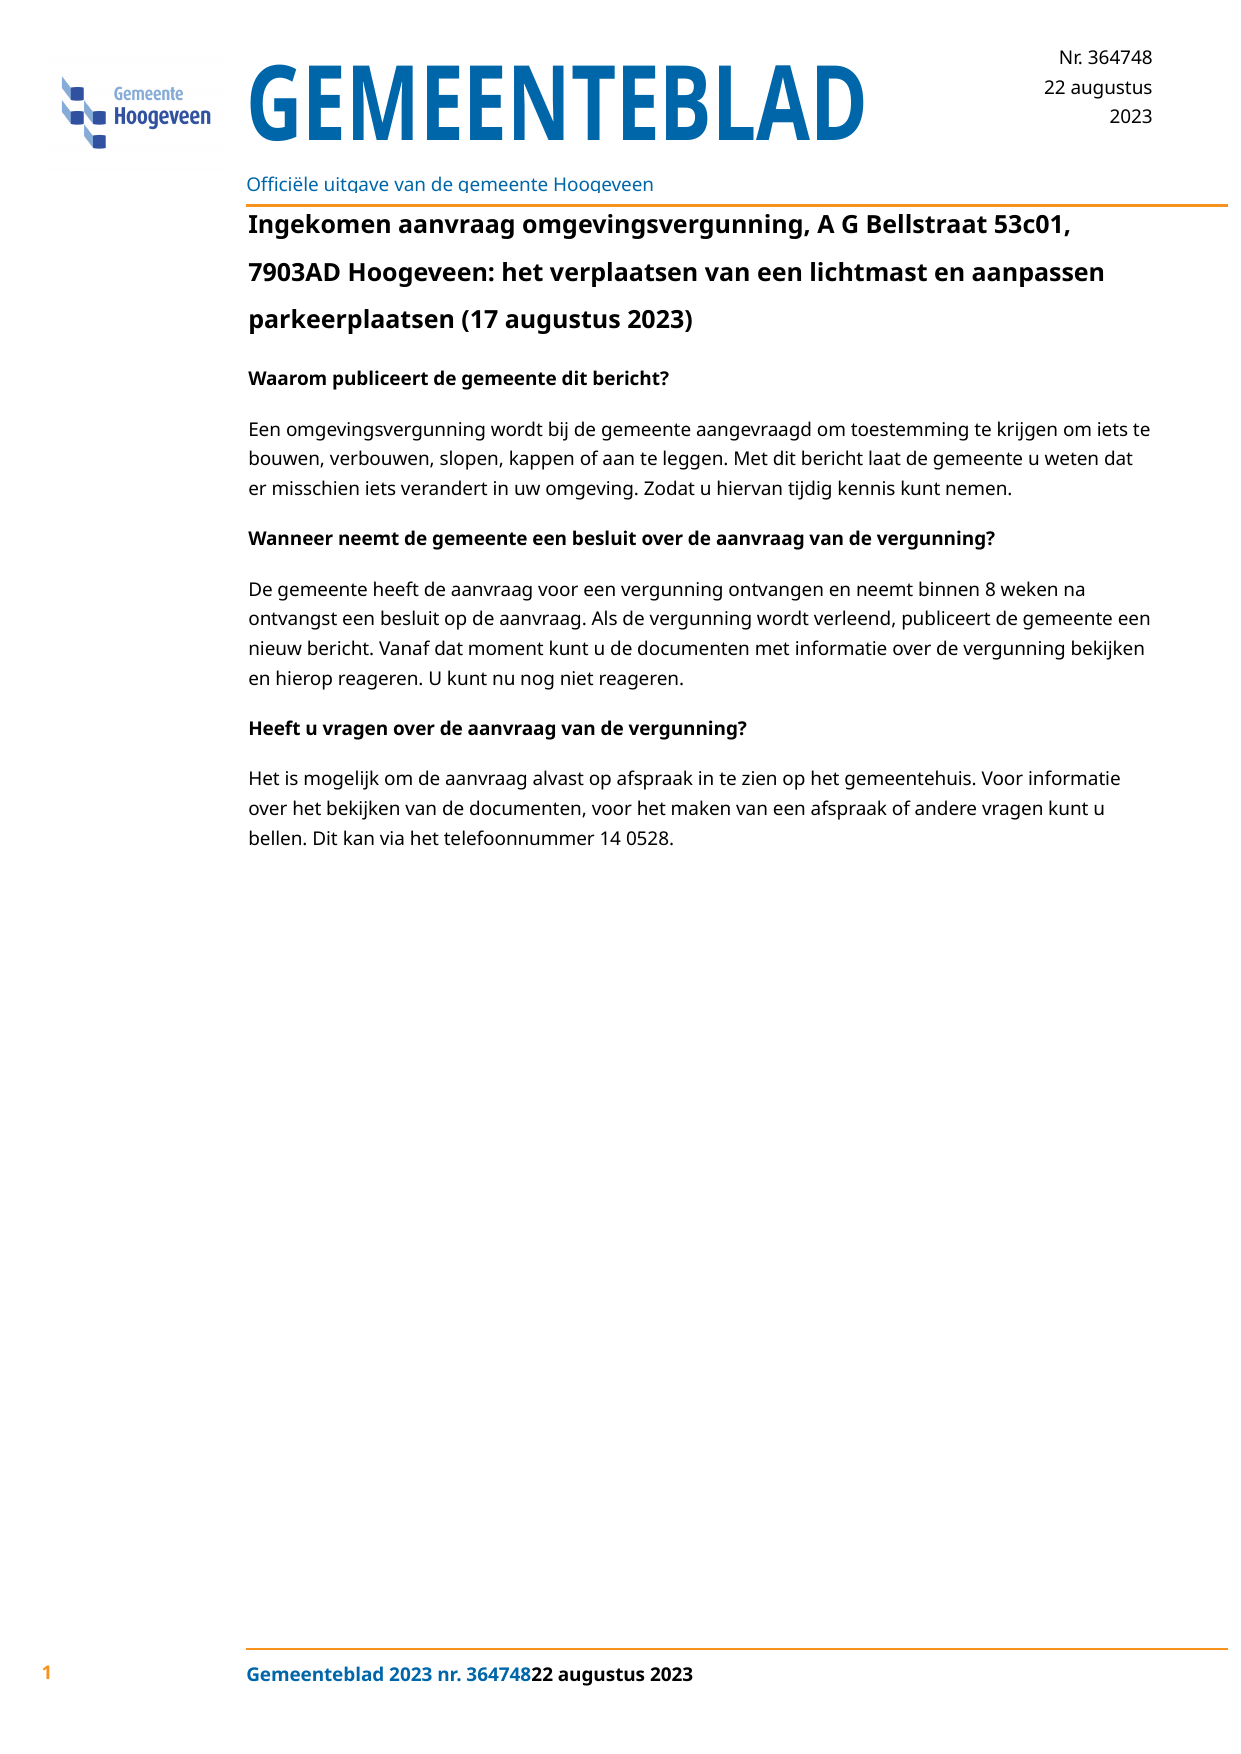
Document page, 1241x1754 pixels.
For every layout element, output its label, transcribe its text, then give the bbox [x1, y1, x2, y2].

text Wanneer neemt de gemeente een besluit over de aanvraag van de vergunning? [248, 526, 1152, 551]
text Heeft u vragen over de aanvraag van de vergunning? [248, 715, 1152, 741]
text De gemeente heeft de aanvraag voor een vergunning ontvangen en neemt binnen 8 weken na ontvangst een besluit op de aanvraag. Als de vergunning wordt verleend, publiceert de gemeente een nieuw bericht. Vanaf dat moment kunt u de documenten met informatie over de vergunning bekijken en hierop reageren. U kunt nu nog niet reageren. [248, 576, 1152, 690]
picture [41, 47, 231, 172]
text Een omgevingsvergunning wordt bij de gemeente aangevraagd om toestemming te krijgen om iets te bouwen, verbouwen, slopen, kappen of aan te leggen. Met dit bericht laat de gemeente u weten dat er misschien iets verandert in uw omgeving. Zodat u hiervan tijdig kennis kunt nemen. [248, 416, 1152, 501]
text Waarom publiceert de gemeente dit bericht? [248, 366, 1152, 391]
text Het is mogelijk om de aanvraag alvast op afspraak in te zien op het gemeentehuis. Voor informatie over het bekijken van de documenten, voor het maken van een afspraak of andere vragen kunt u bellen. Dit kan via het telefoonnummer 14 0528. [248, 766, 1152, 850]
text Ingekomen aanvraag omgevingsvergunning, A G Bellstraat 53c01, 7903AD Hoogeveen: het verplaatsen van een lichtmast en aanpassen parkeerplaatsen (17 augustus 2023) [248, 207, 1152, 336]
